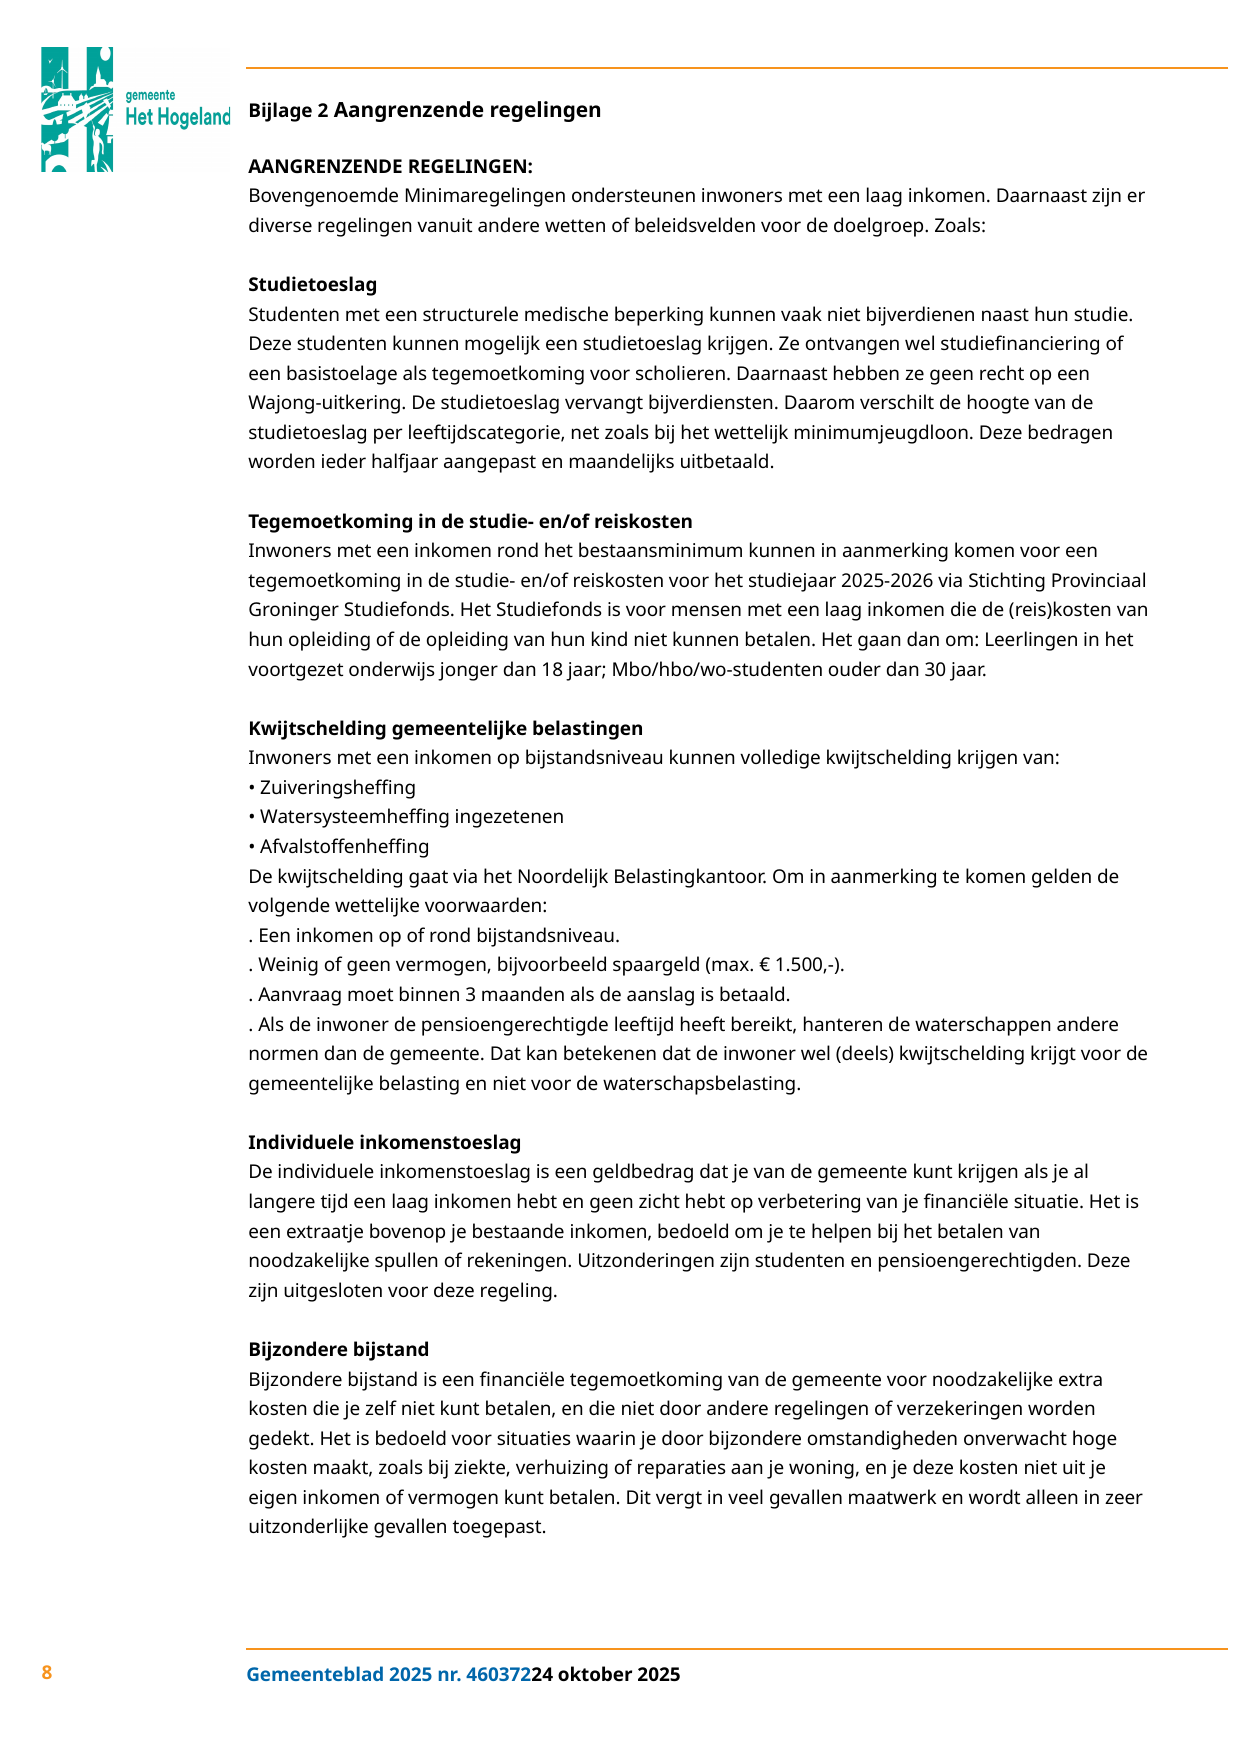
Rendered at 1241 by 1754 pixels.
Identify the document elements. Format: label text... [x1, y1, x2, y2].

text Studietoeslag [248, 271, 1152, 297]
text • Zuiveringsheffing [248, 774, 1152, 800]
text . Aanvraag moet binnen 3 maanden als de aanslag is betaald. [248, 981, 1152, 1007]
text De kwijtschelding gaat via het Noordelijk Belastingkantoor. Om in aanmerking te komen gelden de volgende wettelijke voorwaarden: [248, 863, 1152, 918]
text De individuele inkomenstoeslag is een geldbedrag dat je van de gemeente kunt krijgen als je al langere tijd een laag inkomen hebt en geen zicht hebt op verbetering van je financiële situatie. Het is een extraatje bovenop je bestaande inkomen, bedoeld om je te helpen bij het betalen van noodzakelijke spullen of rekeningen. Uitzonderingen zijn studenten en pensioengerechtigden. Deze zijn uitgesloten voor deze regeling. [248, 1159, 1152, 1303]
text Studenten met een structurele medische beperking kunnen vaak niet bijverdienen naast hun studie. Deze studenten kunnen mogelijk een studietoeslag krijgen. Ze ontvangen wel studiefinanciering of een basistoelage als tegemoetkoming voor scholieren. Daarnaast hebben ze geen recht op een Wajong-uitkering. De studietoeslag vervangt bijverdiensten. Daarom verschilt de hoogte van de studietoeslag per leeftijdscategorie, net zoals bij het wettelijk minimumjeugdloon. Deze bedragen worden ieder halfjaar aangepast en maandelijks uitbetaald. [248, 301, 1152, 474]
text . Een inkomen op of rond bijstandsniveau. [248, 922, 1152, 948]
picture [41, 47, 231, 172]
text • Afvalstoffenheffing [248, 833, 1152, 859]
text Kwijtschelding gemeentelijke belastingen [248, 715, 1152, 741]
text Individuele inkomenstoeslag [248, 1129, 1152, 1155]
text • Watersysteemheffing ingezetenen [248, 804, 1152, 829]
text Bijlage 2 Aangrenzende regelingen [248, 95, 1152, 123]
text Inwoners met een inkomen rond het bestaansminimum kunnen in aanmerking komen voor een tegemoetkoming in de studie- en/of reiskosten voor het studiejaar 2025-2026 via Stichting Provinciaal Groninger Studiefonds. Het Studiefonds is voor mensen met een laag inkomen die de (reis)kosten van hun opleiding of de opleiding van hun kind niet kunnen betalen. Het gaan dan om: Leerlingen in het voortgezet onderwijs jonger dan 18 jaar; Mbo/hbo/wo-studenten ouder dan 30 jaar. [248, 537, 1152, 682]
text Bijzondere bijstand [248, 1336, 1152, 1362]
text . Als de inwoner de pensioengerechtigde leeftijd heeft bereikt, hanteren de waterschappen andere normen dan de gemeente. Dat kan betekenen dat de inwoner wel (deels) kwijtschelding krijgt voor de gemeentelijke belasting en niet voor de waterschapsbelasting. [248, 1011, 1152, 1096]
text Bovengenoemde Minimaregelingen ondersteunen inwoners met een laag inkomen. Daarnaast zijn er diverse regelingen vanuit andere wetten of beleidsvelden voor de doelgroep. Zoals: [248, 182, 1152, 238]
text Inwoners met een inkomen op bijstandsniveau kunnen volledige kwijtschelding krijgen van: [248, 744, 1152, 770]
text AANGRENZENDE REGELINGEN: [248, 153, 1152, 179]
text . Weinig of geen vermogen, bijvoorbeeld spaargeld (max. € 1.500,-). [248, 952, 1152, 977]
text Bijzondere bijstand is een financiële tegemoetkoming van de gemeente voor noodzakelijke extra kosten die je zelf niet kunt betalen, en die niet door andere regelingen of verzekeringen worden gedekt. Het is bedoeld voor situaties waarin je door bijzondere omstandigheden onverwacht hoge kosten maakt, zoals bij ziekte, verhuizing of reparaties aan je woning, en je deze kosten niet uit je eigen inkomen of vermogen kunt betalen. Dit vergt in veel gevallen maatwerk en wordt alleen in zeer uitzonderlijke gevallen toegepast. [248, 1366, 1152, 1539]
text Tegemoetkoming in de studie- en/of reiskosten [248, 508, 1152, 534]
